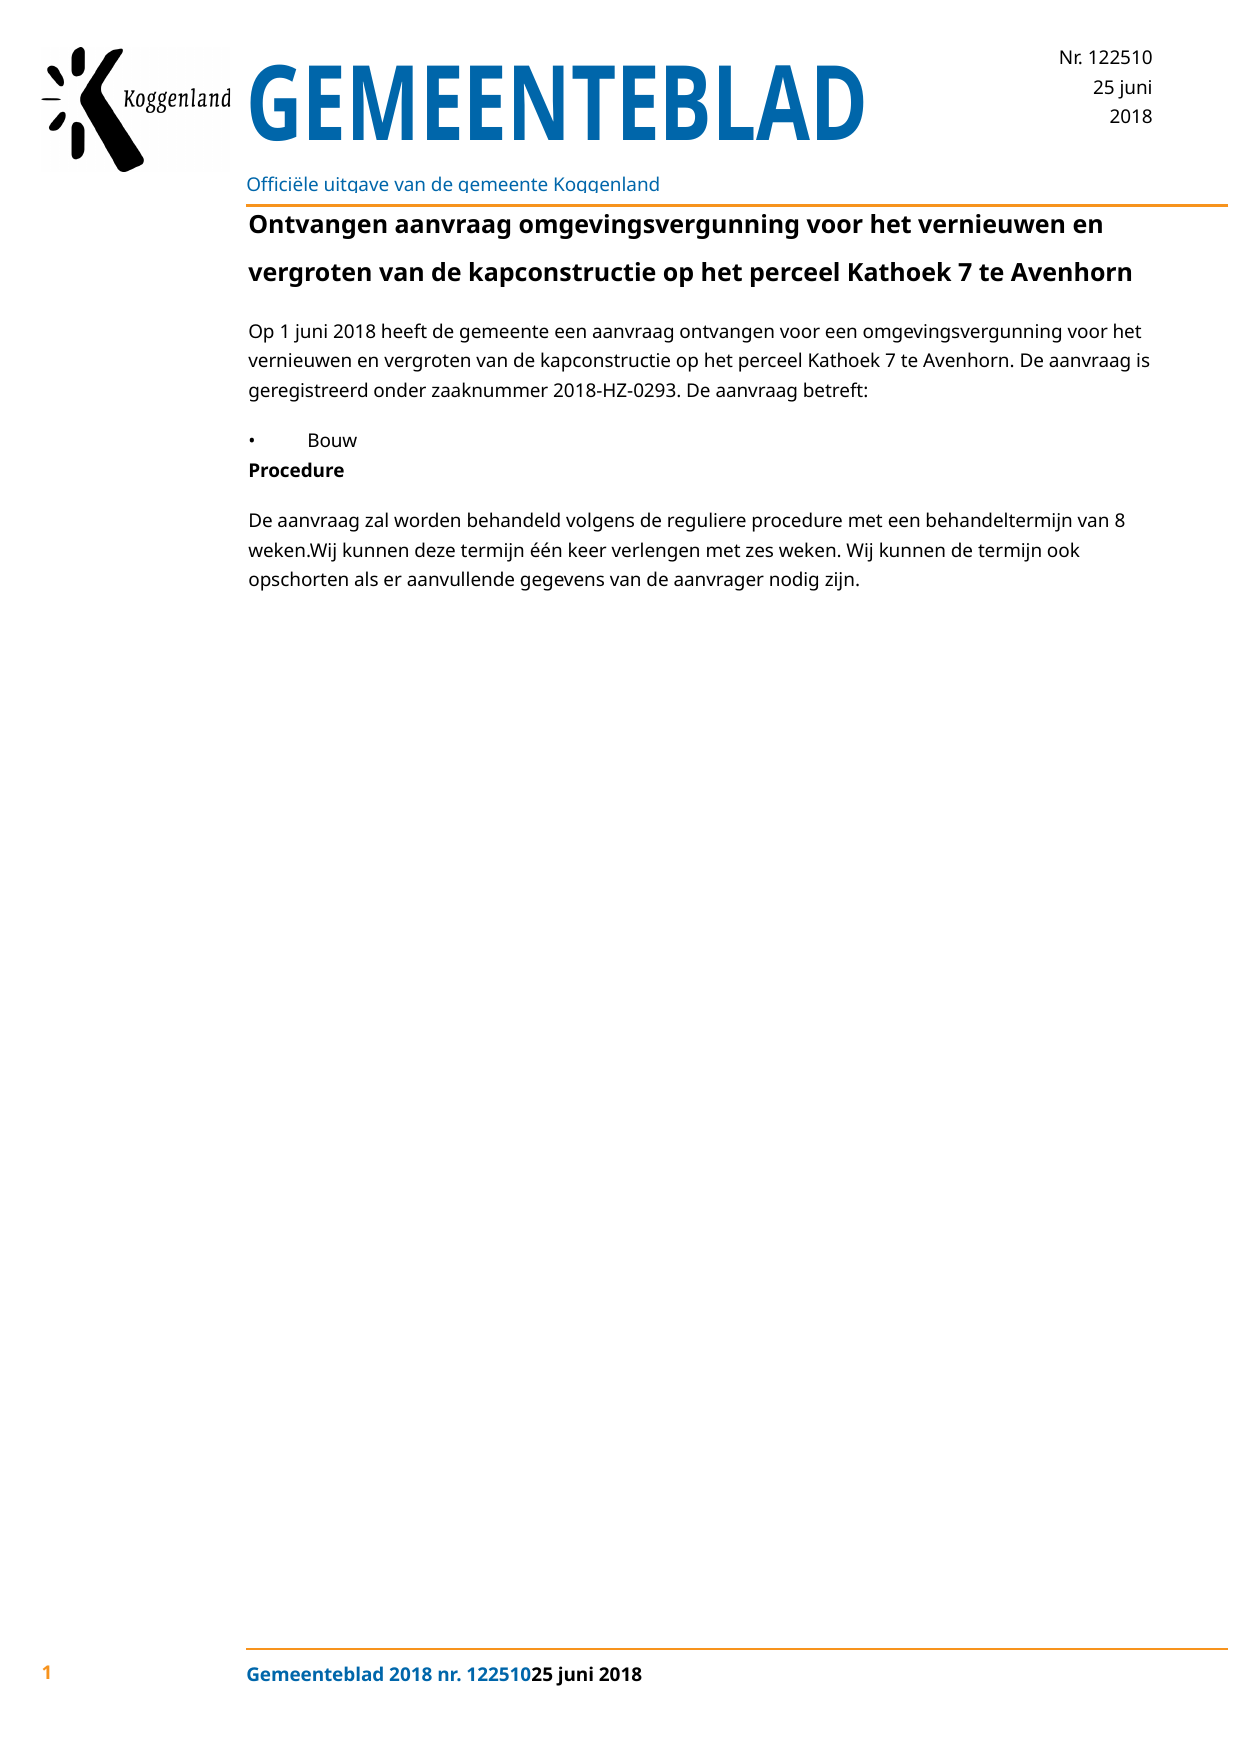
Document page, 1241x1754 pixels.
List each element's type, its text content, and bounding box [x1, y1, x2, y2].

text De aanvraag zal worden behandeld volgens de reguliere procedure met een behandeltermijn van 8 weken.Wij kunnen deze termijn één keer verlengen met zes weken. Wij kunnen de termijn ook opschorten als er aanvullende gegevens van de aanvrager nodig zijn. [248, 507, 1152, 592]
text Procedure [248, 457, 1152, 483]
text Ontvangen aanvraag omgevingsvergunning voor het vernieuwen en vergroten van de kapconstructie op het perceel Kathoek 7 te Avenhorn [248, 207, 1152, 288]
text Op 1 juni 2018 heeft de gemeente een aanvraag ontvangen voor een omgevingsvergunning voor het vernieuwen en vergroten van de kapconstructie op het perceel Kathoek 7 te Avenhorn. De aanvraag is geregistreerd onder zaaknummer 2018-HZ-0293. De aanvraag betreft: [248, 318, 1152, 403]
list Bouw [248, 427, 1152, 453]
picture [41, 47, 231, 172]
